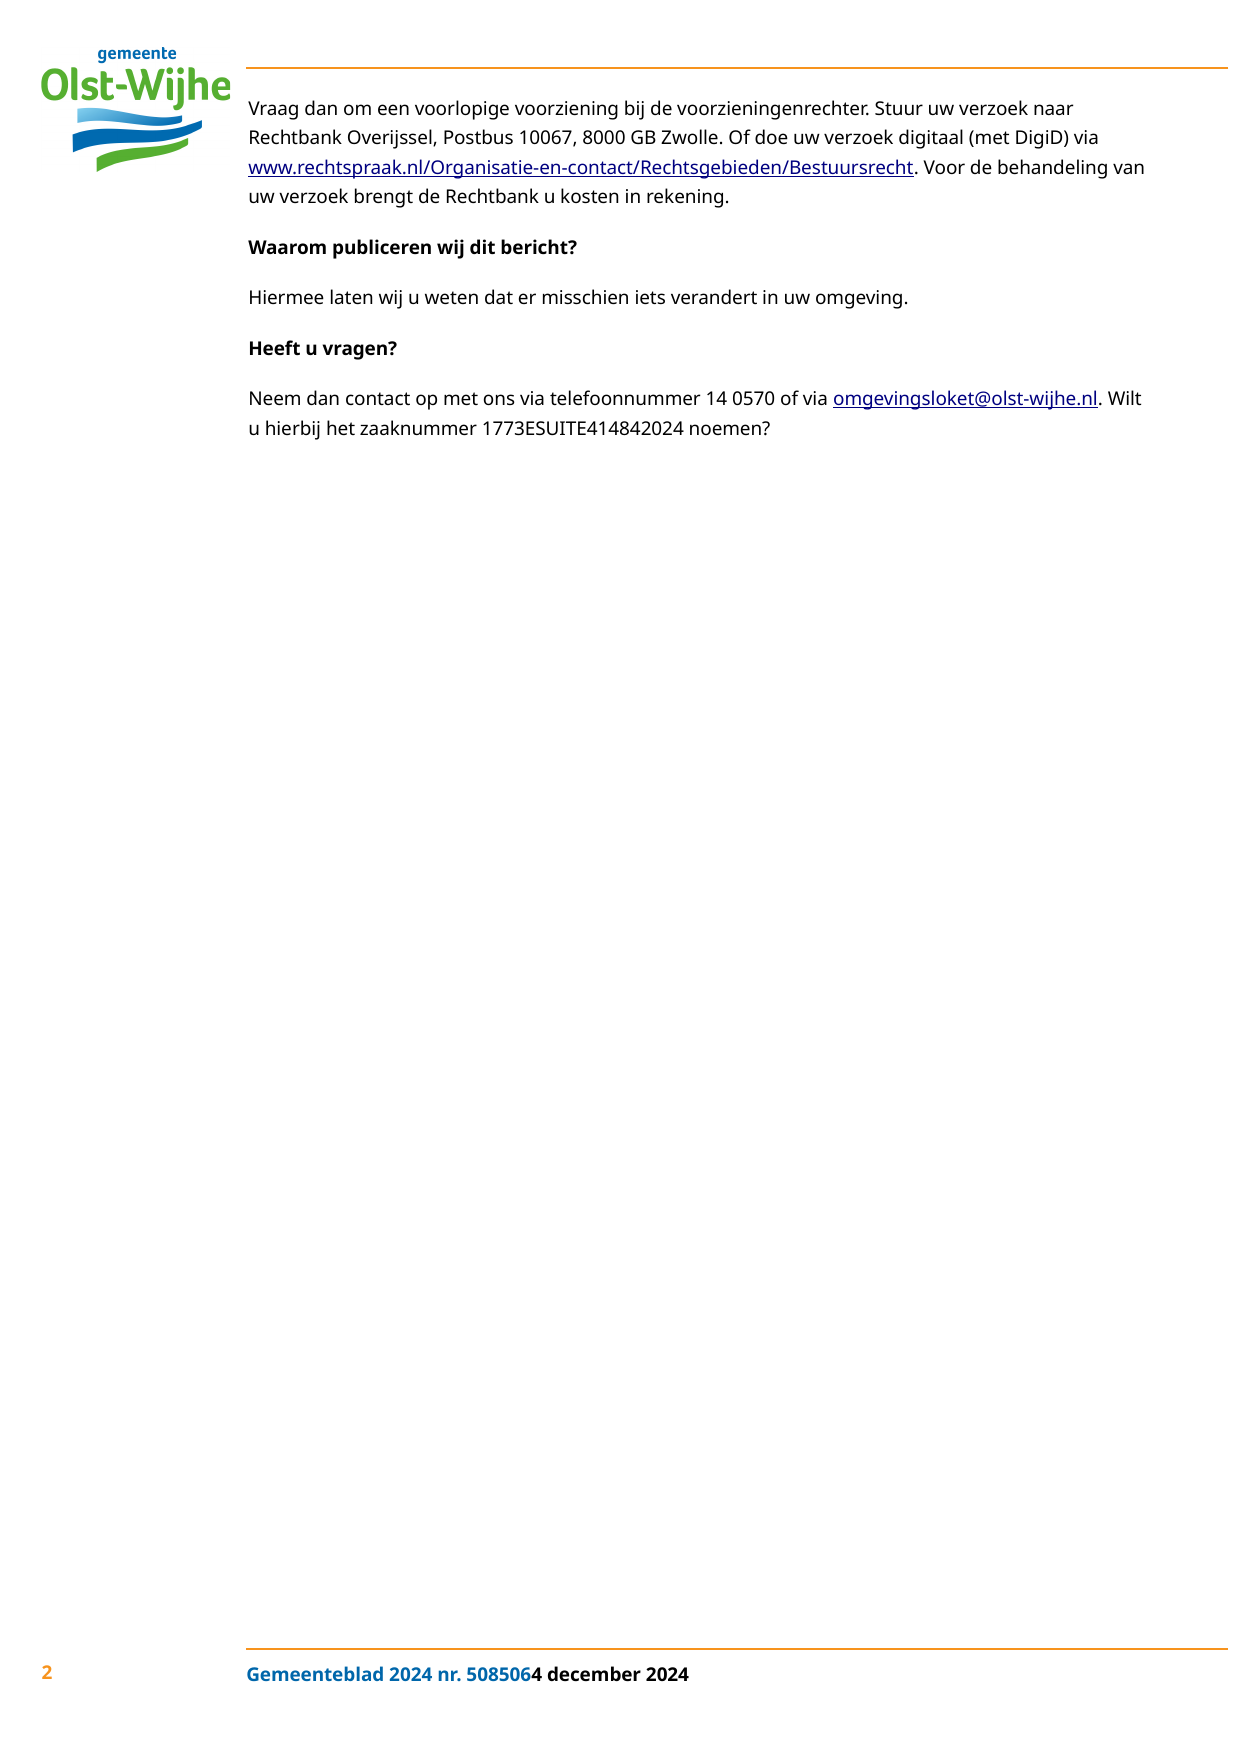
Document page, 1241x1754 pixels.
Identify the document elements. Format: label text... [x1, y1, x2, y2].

text Vraag dan om een voorlopige voorziening bij de voorzieningenrechter. Stuur uw verzoek naar Rechtbank Overijssel, Postbus 10067, 8000 GB Zwolle. Of doe uw verzoek digitaal (met DigiD) via www.rechtspraak.nl/Organisatie-en-contact/Rechtsgebieden/Bestuursrecht. Voor de behandeling van uw verzoek brengt de Rechtbank u kosten in rekening. [248, 95, 1152, 209]
text Waarom publiceren wij dit bericht? [248, 234, 1152, 260]
text Neem dan contact op met ons via telefoonnummer 14 0570 of via omgevingsloket@olst-wijhe.nl. Wilt u hierbij het zaaknummer 1773ESUITE414842024 noemen? [248, 385, 1152, 441]
text Hiermee laten wij u weten dat er misschien iets verandert in uw omgeving. [248, 284, 1152, 310]
picture [41, 47, 231, 172]
text Heeft u vragen? [248, 335, 1152, 361]
